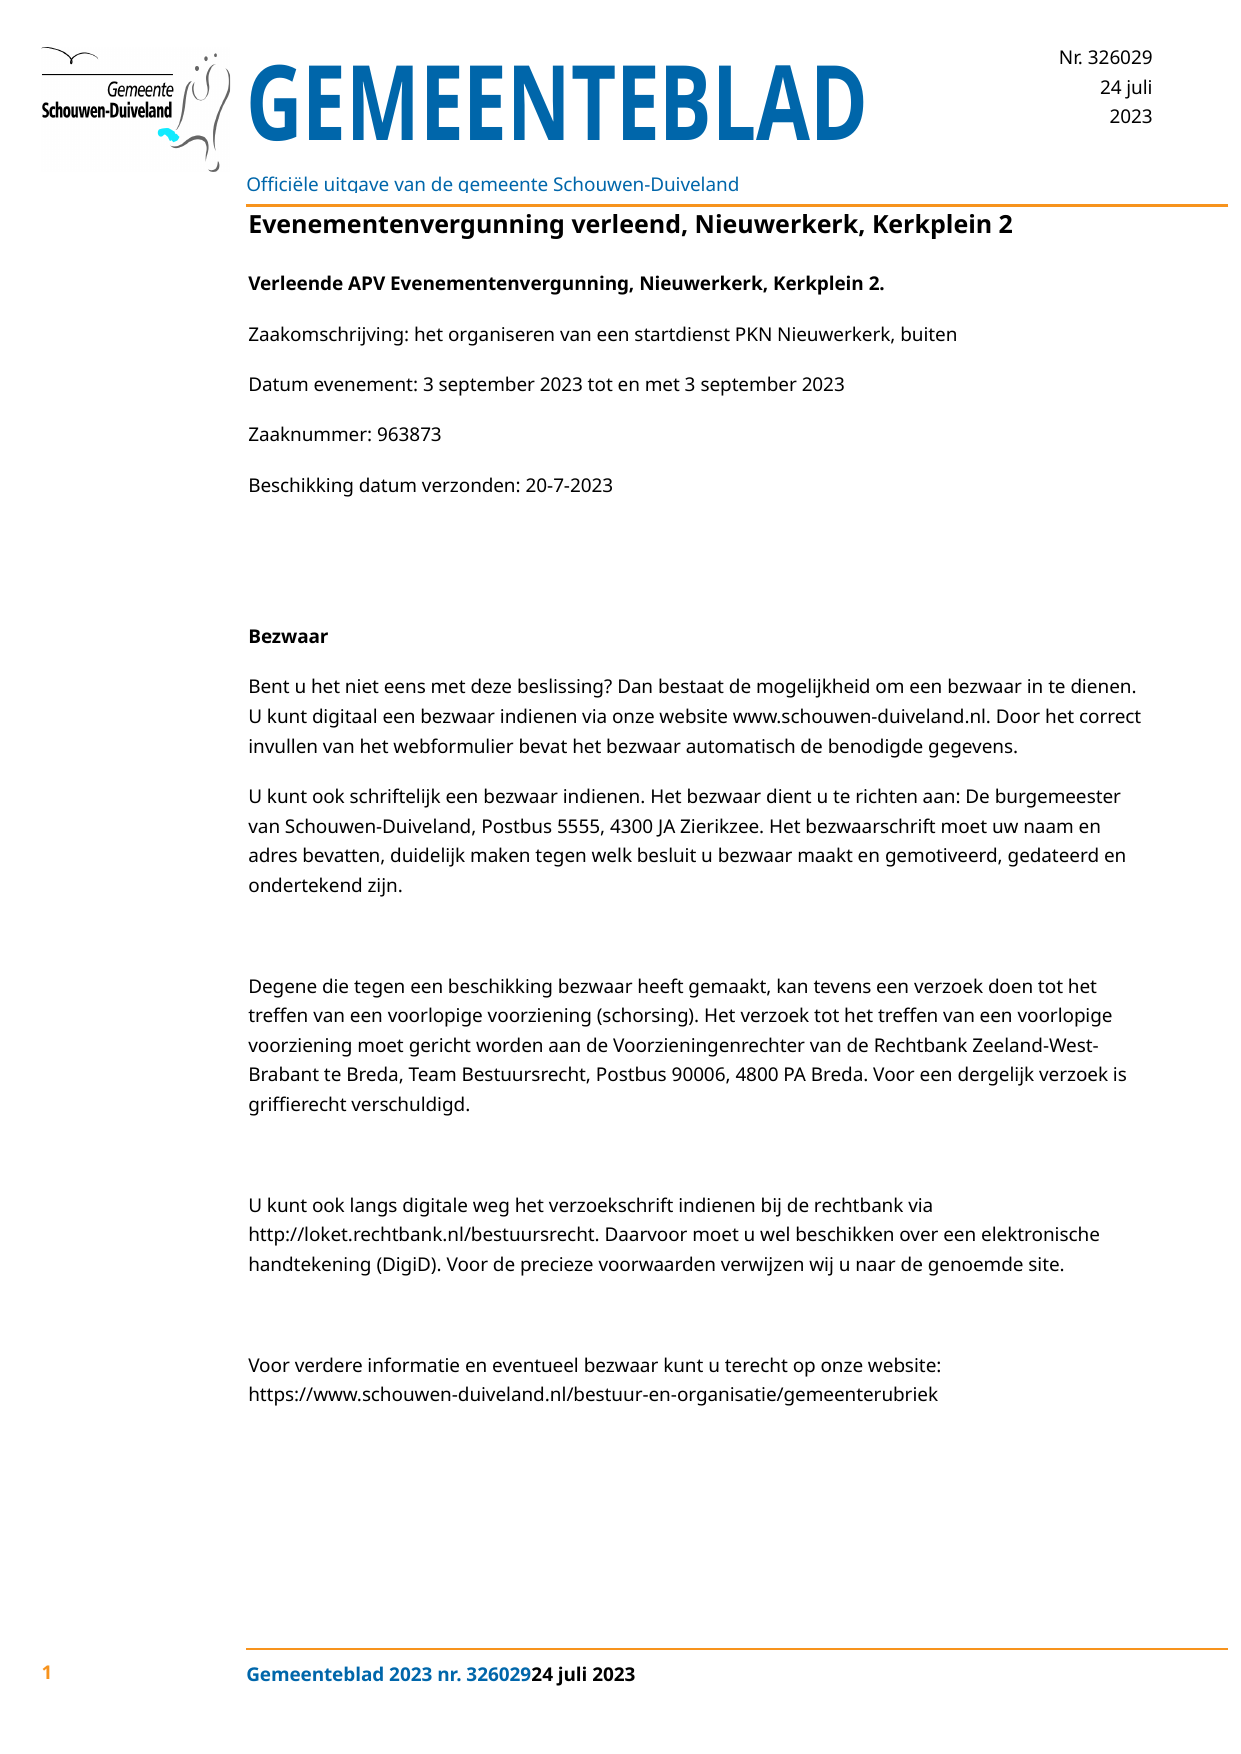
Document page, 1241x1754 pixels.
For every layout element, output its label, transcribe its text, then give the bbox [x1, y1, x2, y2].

text U kunt ook langs digitale weg het verzoekschrift indienen bij de rechtbank via http://loket.rechtbank.nl/bestuursrecht. Daarvoor moet u wel beschikken over een elektronische handtekening (DigiD). Voor de precieze voorwaarden verwijzen wij u naar de genoemde site. [248, 1192, 1152, 1277]
text Bezwaar [248, 623, 1152, 649]
text Evenementenvergunning verleend, Nieuwerkerk, Kerkplein 2 [248, 207, 1152, 241]
picture [41, 47, 231, 172]
text Voor verdere informatie en eventueel bezwaar kunt u terecht op onze website: https://www.schouwen-duiveland.nl/bestuur-en-organisatie/gemeenterubriek [248, 1352, 1152, 1407]
text Datum evenement: 3 september 2023 tot en met 3 september 2023 [248, 371, 1152, 397]
text Degene die tegen een beschikking bezwaar heeft gemaakt, kan tevens een verzoek doen tot het treffen van een voorlopige voorziening (schorsing). Het verzoek tot het treffen van een voorlopige voorziening moet gericht worden aan de Voorzieningenrechter van de Rechtbank Zeeland-West-Brabant te Breda, Team Bestuursrecht, Postbus 90006, 4800 PA Breda. Voor een dergelijk verzoek is griffierecht verschuldigd. [248, 973, 1152, 1117]
text Bent u het niet eens met deze beslissing? Dan bestaat de mogelijkheid om een bezwaar in te dienen. U kunt digitaal een bezwaar indienen via onze website www.schouwen-duiveland.nl. Door het correct invullen van het webformulier bevat het bezwaar automatisch de benodigde gegevens. [248, 674, 1152, 758]
text Beschikking datum verzonden: 20-7-2023 [248, 472, 1152, 498]
text Zaakomschrijving: het organiseren van een startdienst PKN Nieuwerkerk, buiten [248, 321, 1152, 346]
text Verleende APV Evenementenvergunning, Nieuwerkerk, Kerkplein 2. [248, 270, 1152, 296]
text U kunt ook schriftelijk een bezwaar indienen. Het bezwaar dient u te richten aan: De burgemeester van Schouwen-Duiveland, Postbus 5555, 4300 JA Zierikzee. Het bezwaarschrift moet uw naam en adres bevatten, duidelijk maken tegen welk besluit u bezwaar maakt en gemotiveerd, gedateerd en ondertekend zijn. [248, 783, 1152, 898]
text Zaaknummer: 963873 [248, 422, 1152, 447]
